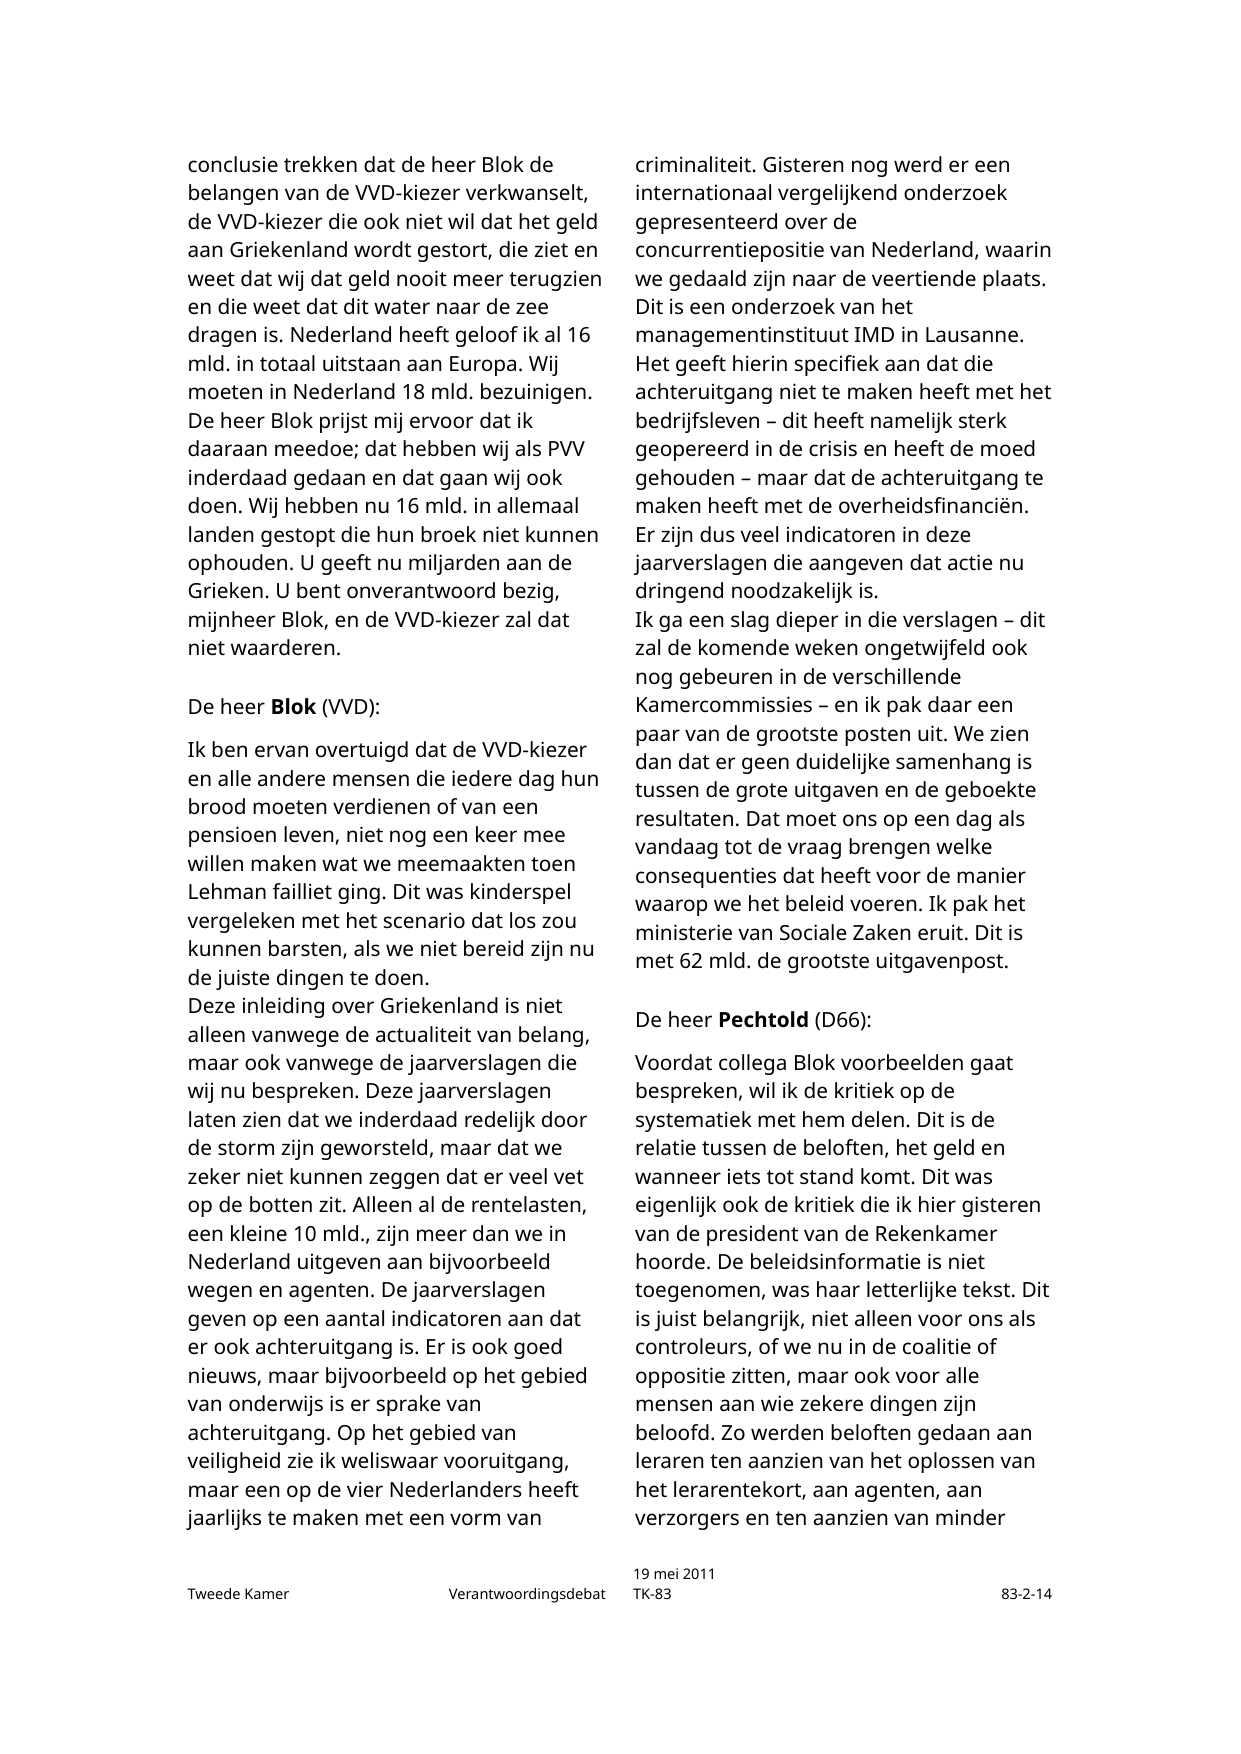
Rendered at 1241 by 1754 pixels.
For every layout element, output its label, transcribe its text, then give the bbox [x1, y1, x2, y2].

text Deze inleiding over Griekenland is niet alleen vanwege de actualiteit van belang, maar ook vanwege de jaarverslagen die wij nu bespreken. Deze jaarverslagen laten zien dat we inderdaad redelijk door de storm zijn geworsteld, maar dat we zeker niet kunnen zeggen dat er veel vet op de botten zit. Alleen al de rentelasten, een kleine 10 mld., zijn meer dan we in Nederland uitgeven aan bijvoorbeeld wegen en agenten. De jaarverslagen geven op een aantal indicatoren aan dat er ook achteruitgang is. Er is ook goed nieuws, maar bijvoorbeeld op het gebied van onderwijs is er sprake van achteruitgang. Op het gebied van veiligheid zie ik weliswaar vooruitgang, maar een op de vier Nederlanders heeft jaarlijks te maken met een vorm van [187, 991, 605, 1532]
text Ik ga een slag dieper in die verslagen – dit zal de komende weken ongetwijfeld ook nog gebeuren in de verschillende Kamercommissies – en ik pak daar een paar van de grootste posten uit. We zien dan dat er geen duidelijke samenhang is tussen de grote uitgaven en de geboekte resultaten. Dat moet ons op een dag als vandaag tot de vraag brengen welke consequenties dat heeft voor de manier waarop we het beleid voeren. Ik pak het ministerie van Sociale Zaken eruit. Dit is met 62 mld. de grootste uitgavenpost. [635, 605, 1053, 975]
text De heer Blok (VVD): [187, 692, 605, 720]
text criminaliteit. Gisteren nog werd er een internationaal vergelijkend onderzoek gepresenteerd over de concurrentiepositie van Nederland, waarin we gedaald zijn naar de veertiende plaats. Dit is een onderzoek van het managementinstituut IMD in Lausanne. Het geeft hierin specifiek aan dat die achteruitgang niet te maken heeft met het bedrijfsleven – dit heeft namelijk sterk geopereerd in de crisis en heeft de moed gehouden – maar dat de achteruitgang te maken heeft met de overheidsfinanciën. Er zijn dus veel indicatoren in deze jaarverslagen die aangeven dat actie nu dringend noodzakelijk is. [635, 150, 1053, 605]
text Ik ben ervan overtuigd dat de VVD-kiezer en alle andere mensen die iedere dag hun brood moeten verdienen of van een pensioen leven, niet nog een keer mee willen maken wat we meemaakten toen Lehman failliet ging. Dit was kinderspel vergeleken met het scenario dat los zou kunnen barsten, als we niet bereid zijn nu de juiste dingen te doen. [187, 735, 605, 991]
text Voordat collega Blok voorbeelden gaat bespreken, wil ik de kritiek op de systematiek met hem delen. Dit is de relatie tussen de beloften, het geld en wanneer iets tot stand komt. Dit was eigenlijk ook de kritiek die ik hier gisteren van de president van de Rekenkamer hoorde. De beleidsinformatie is niet toegenomen, was haar letterlijke tekst. Dit is juist belangrijk, niet alleen voor ons als controleurs, of we nu in de coalitie of oppositie zitten, maar ook voor alle mensen aan wie zekere dingen zijn beloofd. Zo werden beloften gedaan aan leraren ten aanzien van het oplossen van het lerarentekort, aan agenten, aan verzorgers en ten aanzien van minder [635, 1048, 1053, 1532]
text conclusie trekken dat de heer Blok de belangen van de VVD-kiezer verkwanselt, de VVD-kiezer die ook niet wil dat het geld aan Griekenland wordt gestort, die ziet en weet dat wij dat geld nooit meer terugzien en die weet dat dit water naar de zee dragen is. Nederland heeft geloof ik al 16 mld. in totaal uitstaan aan Europa. Wij moeten in Nederland 18 mld. bezuinigen. De heer Blok prijst mij ervoor dat ik daaraan meedoe; dat hebben wij als PVV inderdaad gedaan en dat gaan wij ook doen. Wij hebben nu 16 mld. in allemaal landen gestopt die hun broek niet kunnen ophouden. U geeft nu miljarden aan de Grieken. U bent onverantwoord bezig, mijnheer Blok, en de VVD-kiezer zal dat niet waarderen. [187, 150, 605, 662]
text De heer Pechtold (D66): [635, 1005, 1053, 1033]
